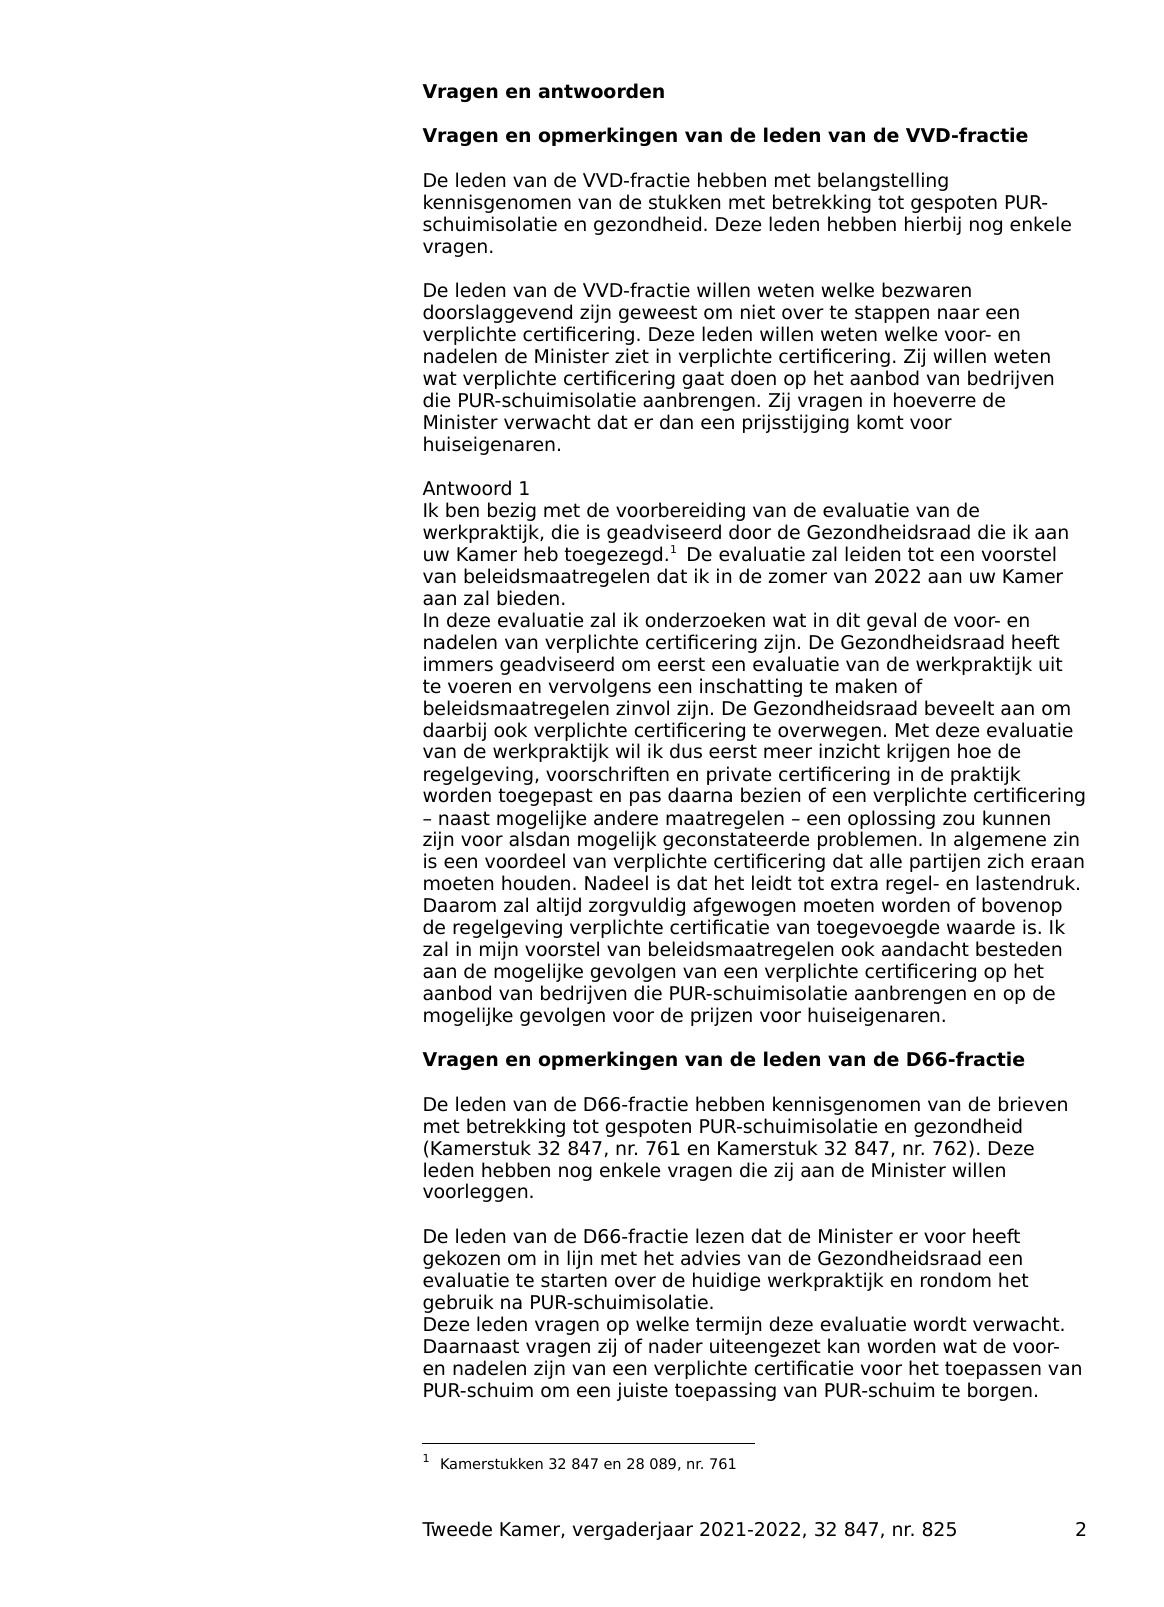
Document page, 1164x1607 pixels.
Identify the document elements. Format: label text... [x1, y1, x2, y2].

subtitle Vragen en opmerkingen van de leden van de D66-fractie [422, 1049, 1087, 1071]
subtitle Vragen en antwoorden [422, 81, 1087, 103]
text De leden van de D66-fractie lezen dat de Minister er voor heeft gekozen om in lijn met het advies van de Gezondheidsraad een evaluatie te starten over de huidige werkpraktijk en rondom het gebruik na PUR-schuimisolatie. [422, 1226, 1087, 1313]
text De leden van de D66-fractie hebben kennisgenomen van de brieven met betrekking tot gespoten PUR-schuimisolatie en gezondheid (Kamerstuk 32 847, nr. 761 en Kamerstuk 32 847, nr. 762). Deze leden hebben nog enkele vragen die zij aan de Minister willen voorleggen. [422, 1093, 1087, 1203]
text Ik ben bezig met de voorbereiding van de evaluatie van de werkpraktijk, die is geadviseerd door de Gezondheidsraad die ik aan uw Kamer heb toegezegd. De evaluatie zal leiden tot een voorstel van beleidsmaatregelen dat ik in de zomer van 2022 aan uw Kamer aan zal bieden. [422, 500, 1087, 609]
text Deze leden vragen op welke termijn deze evaluatie wordt verwacht. Daarnaast vragen zij of nader uiteengezet kan worden wat de voor- en nadelen zijn van een verplichte certificatie voor het toepassen van PUR-schuim om een juiste toepassing van PUR-schuim te borgen. [422, 1313, 1087, 1401]
subtitle Vragen en opmerkingen van de leden van de VVD-fractie [422, 125, 1087, 147]
text De leden van de VVD-fractie hebben met belangstelling kennisgenomen van de stukken met betrekking tot gespoten PUR-schuimisolatie en gezondheid. Deze leden hebben hierbij nog enkele vragen. [422, 169, 1087, 257]
text De leden van de VVD-fractie willen weten welke bezwaren doorslaggevend zijn geweest om niet over te stappen naar een verplichte certificering. Deze leden willen weten welke voor- en nadelen de Minister ziet in verplichte certificering. Zij willen weten wat verplichte certificering gaat doen op het aanbod van bedrijven die PUR-schuimisolatie aanbrengen. Zij vragen in hoeverre de Minister verwacht dat er dan een prijsstijging komt voor huiseigenaren. [422, 280, 1087, 456]
text Antwoord 1 [422, 478, 1087, 500]
text In deze evaluatie zal ik onderzoeken wat in dit geval de voor- en nadelen van verplichte certificering zijn. De Gezondheidsraad heeft immers geadviseerd om eerst een evaluatie van de werkpraktijk uit te voeren en vervolgens een inschatting te maken of beleidsmaatregelen zinvol zijn. De Gezondheidsraad beveelt aan om daarbij ook verplichte certificering te overwegen. Met deze evaluatie van de werkpraktijk wil ik dus eerst meer inzicht krijgen hoe de regelgeving, voorschriften en private certificering in de praktijk worden toegepast en pas daarna bezien of een verplichte certificering – naast mogelijke andere maatregelen – een oplossing zou kunnen zijn voor alsdan mogelijk geconstateerde problemen. In algemene zin is een voordeel van verplichte certificering dat alle partijen zich eraan moeten houden. Nadeel is dat het leidt tot extra regel- en lastendruk. Daarom zal altijd zorgvuldig afgewogen moeten worden of bovenop de regelgeving verplichte certificatie van toegevoegde waarde is. Ik zal in mijn voorstel van beleidsmaatregelen ook aandacht besteden aan de mogelijke gevolgen van een verplichte certificering op het aanbod van bedrijven die PUR-schuimisolatie aanbrengen en op de mogelijke gevolgen voor de prijzen voor huiseigenaren. [422, 609, 1087, 1027]
text Kamerstukken 32 847 en 28 089, nr. 761 [422, 1452, 1087, 1474]
